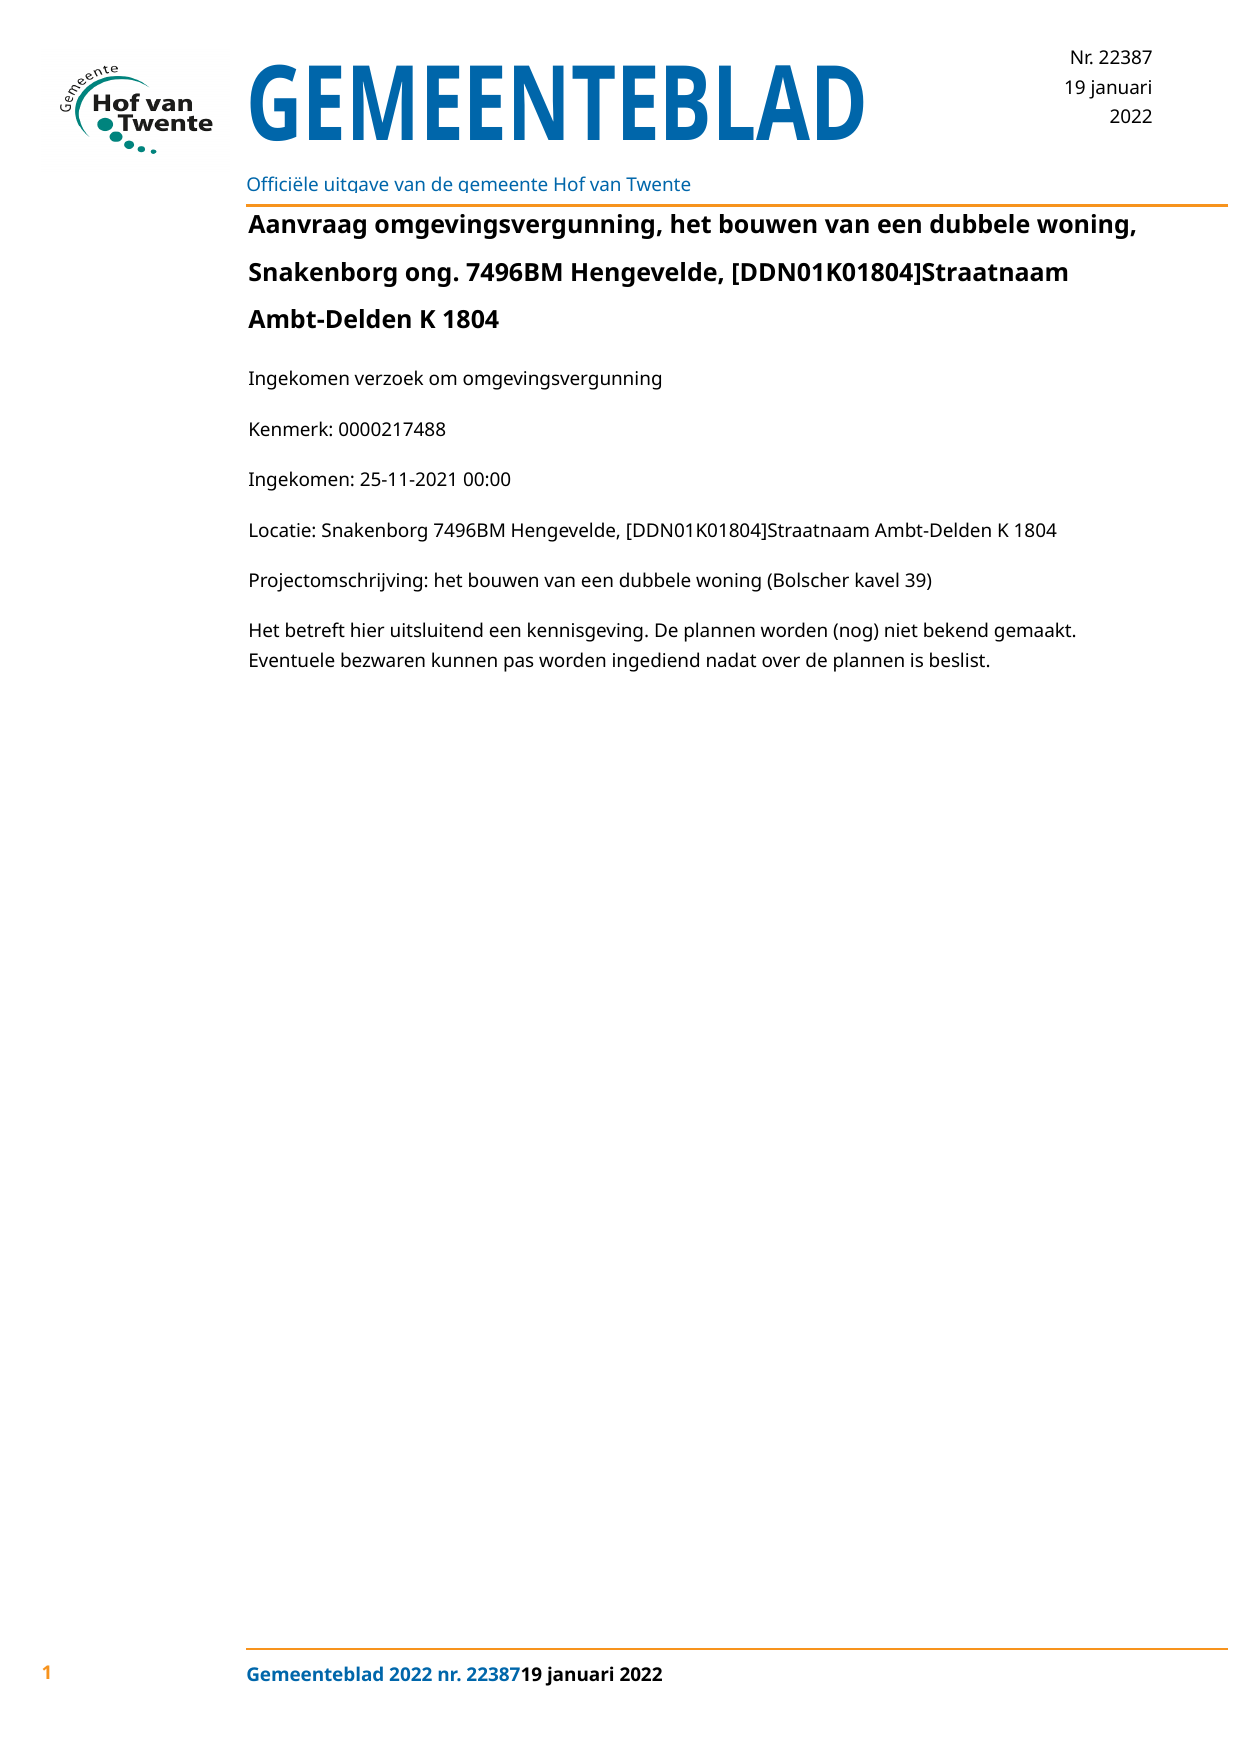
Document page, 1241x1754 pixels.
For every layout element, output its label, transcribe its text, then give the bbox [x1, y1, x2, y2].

text Projectomschrijving: het bouwen van een dubbele woning (Bolscher kavel 39) [248, 567, 1152, 593]
text Locatie: Snakenborg 7496BM Hengevelde, [DDN01K01804]Straatnaam Ambt-Delden K 1804 [248, 517, 1152, 542]
text Ingekomen verzoek om omgevingsvergunning [248, 366, 1152, 391]
text Kenmerk: 0000217488 [248, 416, 1152, 442]
text Het betreft hier uitsluitend een kennisgeving. De plannen worden (nog) niet bekend gemaakt. Eventuele bezwaren kunnen pas worden ingediend nadat over de plannen is beslist. [248, 618, 1152, 673]
text Ingekomen: 25-11-2021 00:00 [248, 466, 1152, 492]
text Aanvraag omgevingsvergunning, het bouwen van een dubbele woning, Snakenborg ong. 7496BM Hengevelde, [DDN01K01804]Straatnaam Ambt-Delden K 1804 [248, 207, 1152, 336]
picture [41, 47, 231, 172]
